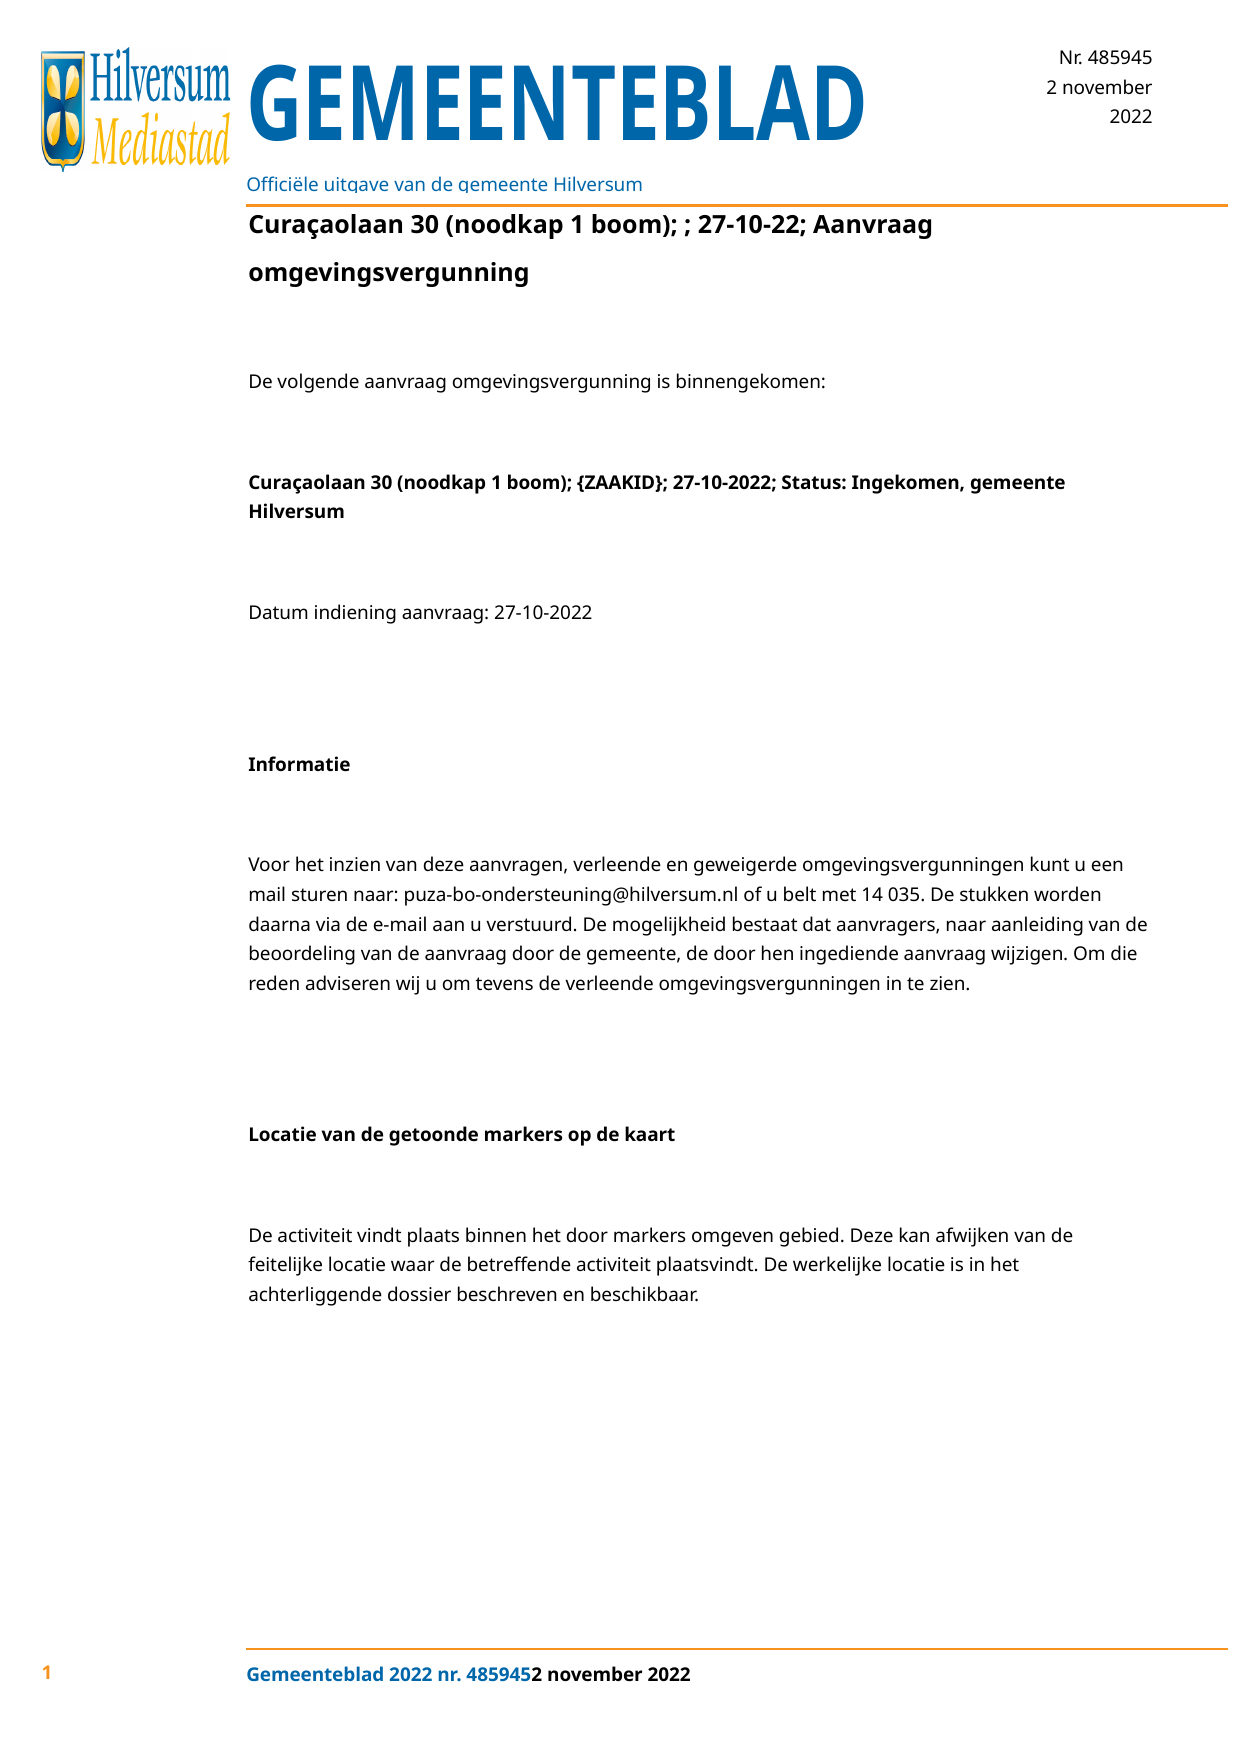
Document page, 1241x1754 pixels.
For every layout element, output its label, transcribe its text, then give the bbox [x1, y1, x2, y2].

picture [41, 47, 231, 172]
text Datum indiening aanvraag: 27-10-2022 [248, 599, 1152, 625]
text Locatie van de getoonde markers op de kaart [248, 1121, 1152, 1147]
text Curaçaolaan 30 (noodkap 1 boom); {ZAAKID}; 27-10-2022; Status: Ingekomen, gemeente Hilversum [248, 469, 1152, 524]
text Curaçaolaan 30 (noodkap 1 boom); ; 27-10-22; Aanvraag omgevingsvergunning [248, 207, 1152, 288]
text Informatie [248, 751, 1152, 777]
text De activiteit vindt plaats binnen het door markers omgeven gebied. Deze kan afwijken van de feitelijke locatie waar de betreffende activiteit plaatsvindt. De werkelijke locatie is in het achterliggende dossier beschreven en beschikbaar. [248, 1222, 1152, 1307]
text De volgende aanvraag omgevingsvergunning is binnengekomen: [248, 368, 1152, 394]
text Voor het inzien van deze aanvragen, verleende en geweigerde omgevingsvergunningen kunt u een mail sturen naar: puza-bo-ondersteuning@hilversum.nl of u belt met 14 035. De stukken worden daarna via de e-mail aan u verstuurd. De mogelijkheid bestaat dat aanvragers, naar aanleiding van de beoordeling van de aanvraag door de gemeente, de door hen ingediende aanvraag wijzigen. Om die reden adviseren wij u om tevens de verleende omgevingsvergunningen in te zien. [248, 852, 1152, 996]
